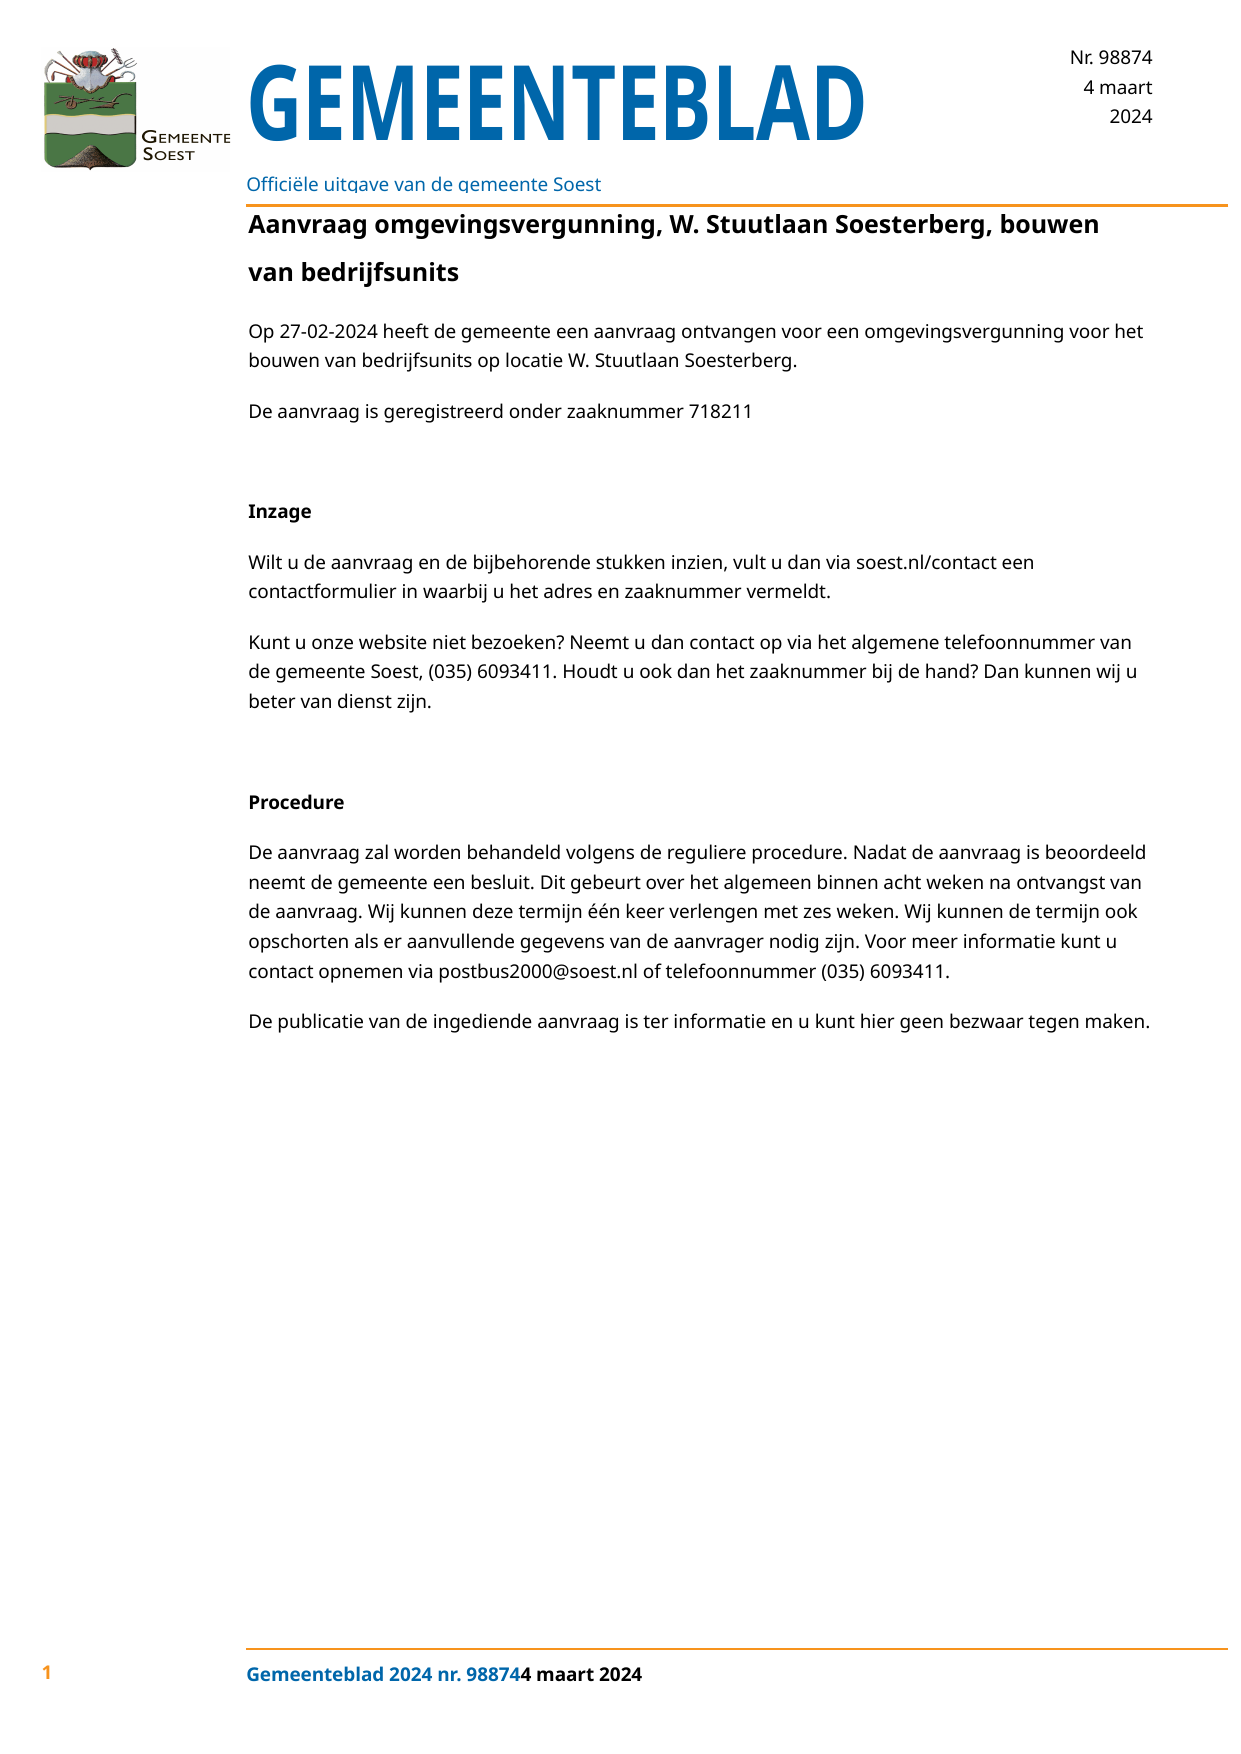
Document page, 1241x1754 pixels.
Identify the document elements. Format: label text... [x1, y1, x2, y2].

text Aanvraag omgevingsvergunning, W. Stuutlaan Soesterberg, bouwen van bedrijfsunits [248, 207, 1152, 288]
text De aanvraag is geregistreerd onder zaaknummer 718211 [248, 398, 1152, 424]
text Kunt u onze website niet bezoeken? Neemt u dan contact op via het algemene telefoonnummer van de gemeente Soest, (035) 6093411. Houdt u ook dan het zaaknummer bij de hand? Dan kunnen wij u beter van dienst zijn. [248, 629, 1152, 714]
text Procedure [248, 789, 1152, 815]
text De publicatie van de ingediende aanvraag is ter informatie en u kunt hier geen bezwaar tegen maken. [248, 1008, 1152, 1034]
picture [41, 47, 231, 172]
text Op 27-02-2024 heeft de gemeente een aanvraag ontvangen voor een omgevingsvergunning voor het bouwen van bedrijfsunits op locatie W. Stuutlaan Soesterberg. [248, 318, 1152, 373]
text Wilt u de aanvraag en de bijbehorende stukken inzien, vult u dan via soest.nl/contact een contactformulier in waarbij u het adres en zaaknummer vermeldt. [248, 549, 1152, 604]
text De aanvraag zal worden behandeld volgens de reguliere procedure. Nadat de aanvraag is beoordeeld neemt de gemeente een besluit. Dit gebeurt over het algemeen binnen acht weken na ontvangst van de aanvraag. Wij kunnen deze termijn één keer verlengen met zes weken. Wij kunnen de termijn ook opschorten als er aanvullende gegevens van de aanvrager nodig zijn. Voor meer informatie kunt u contact opnemen via postbus2000@soest.nl of telefoonnummer (035) 6093411. [248, 839, 1152, 984]
text Inzage [248, 499, 1152, 524]
